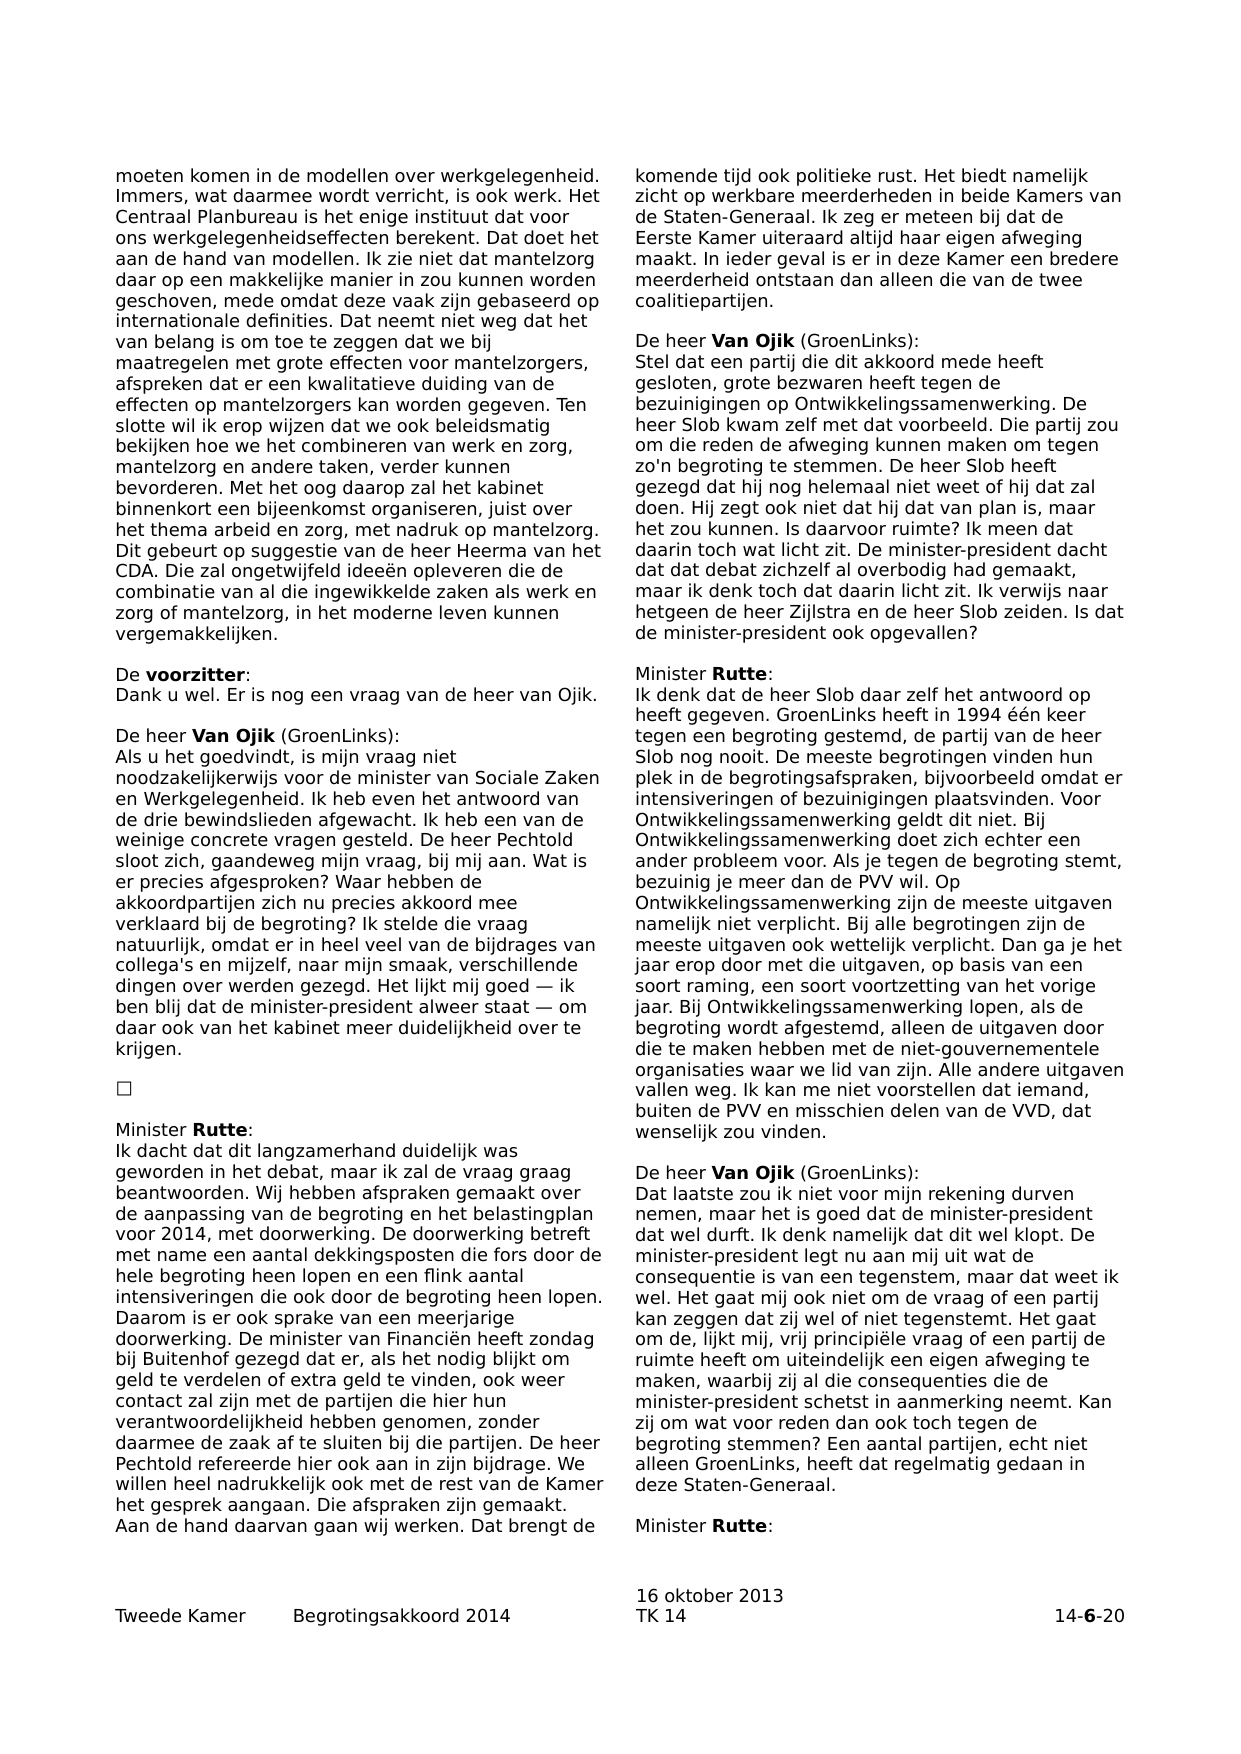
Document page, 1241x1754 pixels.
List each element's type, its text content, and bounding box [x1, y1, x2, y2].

text Als u het goedvindt, is mijn vraag niet noodzakelijkerwijs voor de minister van Sociale Zaken en Werkgelegenheid. Ik heb even het antwoord van de drie bewindslieden afgewacht. Ik heb een van de weinige concrete vragen gesteld. De heer Pechtold sloot zich, gaandeweg mijn vraag, bij mij aan. Wat is er precies afgesproken? Waar hebben de akkoordpartijen zich nu precies akkoord mee verklaard bij de begroting? Ik stelde die vraag natuurlijk, omdat er in heel veel van de bijdrages van collega's en mijzelf, naar mijn smaak, verschillende dingen over werden gezegd. Het lijkt mij goed — ik ben blij dat de minister-president alweer staat — om daar ook van het kabinet meer duidelijkheid over te krijgen. [115, 747, 605, 1059]
text De voorzitter: [115, 664, 605, 685]
text De heer Van Ojik (GroenLinks): [635, 1163, 1125, 1183]
text Minister Rutte: [635, 663, 1125, 684]
text Ik denk dat de heer Slob daar zelf het antwoord op heeft gegeven. GroenLinks heeft in 1994 één keer tegen een begroting gestemd, de partij van de heer Slob nog nooit. De meeste begrotingen vinden hun plek in de begrotingsafspraken, bijvoorbeeld omdat er intensiveringen of bezuinigingen plaatsvinden. Voor Ontwikkelingssamenwerking geldt dit niet. Bij Ontwikkelingssamenwerking doet zich echter een ander probleem voor. Als je tegen de begroting stemt, bezuinig je meer dan de PVV wil. Op Ontwikkelingssamenwerking zijn de meeste uitgaven namelijk niet verplicht. Bij alle begrotingen zijn de meeste uitgaven ook wettelijk verplicht. Dan ga je het jaar erop door met die uitgaven, op basis van een soort raming, een soort voortzetting van het vorige jaar. Bij Ontwikkelingssamenwerking lopen, als de begroting wordt afgestemd, alleen de uitgaven door die te maken hebben met de niet-gouvernementele organisaties waar we lid van zijn. Alle andere uitgaven vallen weg. Ik kan me niet voorstellen dat iemand, buiten de PVV en misschien delen van de VVD, dat wenselijk zou vinden. [635, 684, 1125, 1143]
text Ik dacht dat dit langzamerhand duidelijk was geworden in het debat, maar ik zal de vraag graag beantwoorden. Wij hebben afspraken gemaakt over de aanpassing van de begroting en het belastingplan voor 2014, met doorwerking. De doorwerking betreft met name een aantal dekkingsposten die fors door de hele begroting heen lopen en een flink aantal intensiveringen die ook door de begroting heen lopen. Daarom is er ook sprake van een meerjarige doorwerking. De minister van Financiën heeft zondag bij Buitenhof gezegd dat er, als het nodig blijkt om geld te verdelen of extra geld te vinden, ook weer contact zal zijn met de partijen die hier hun verantwoordelijkheid hebben genomen, zonder daarmee de zaak af te sluiten bij die partijen. De heer Pechtold refereerde hier ook aan in zijn bijdrage. We willen heel nadrukkelijk ook met de rest van de Kamer het gesprek aangaan. Die afspraken zijn gemaakt. Aan de hand daarvan gaan wij werken. Dat brengt de [115, 1141, 605, 1537]
text De heer Van Ojik (GroenLinks): [115, 726, 605, 747]
text ⬜ [115, 1079, 605, 1100]
text De heer Van Ojik (GroenLinks): [635, 331, 1125, 352]
text Dat laatste zou ik niet voor mijn rekening durven nemen, maar het is goed dat de minister-president dat wel durft. Ik denk namelijk dat dit wel klopt. De minister-president legt nu aan mij uit wat de consequentie is van een tegenstem, maar dat weet ik wel. Het gaat mij ook niet om de vraag of een partij kan zeggen dat zij wel of niet tegenstemt. Het gaat om de, lijkt mij, vrij principiële vraag of een partij de ruimte heeft om uiteindelijk een eigen afweging te maken, waarbij zij al die consequenties die de minister-president schetst in aanmerking neemt. Kan zij om wat voor reden dan ook toch tegen de begroting stemmen? Een aantal partijen, echt niet alleen GroenLinks, heeft dat regelmatig gedaan in deze Staten-Generaal. [635, 1183, 1125, 1496]
text komende tijd ook politieke rust. Het biedt namelijk zicht op werkbare meerderheden in beide Kamers van de Staten-Generaal. Ik zeg er meteen bij dat de Eerste Kamer uiteraard altijd haar eigen afweging maakt. In ieder geval is er in deze Kamer een bredere meerderheid ontstaan dan alleen die van de twee coalitiepartijen. [635, 165, 1125, 311]
text Dank u wel. Er is nog een vraag van de heer van Ojik. [115, 685, 605, 706]
text moeten komen in de modellen over werkgelegenheid. Immers, wat daarmee wordt verricht, is ook werk. Het Centraal Planbureau is het enige instituut dat voor ons werkgelegenheidseffecten berekent. Dat doet het aan de hand van modellen. Ik zie niet dat mantelzorg daar op een makkelijke manier in zou kunnen worden geschoven, mede omdat deze vaak zijn gebaseerd op internationale definities. Dat neemt niet weg dat het van belang is om toe te zeggen dat we bij maatregelen met grote effecten voor mantelzorgers, afspreken dat er een kwalitatieve duiding van de effecten op mantelzorgers kan worden gegeven. Ten slotte wil ik erop wijzen dat we ook beleidsmatig bekijken hoe we het combineren van werk en zorg, mantelzorg en andere taken, verder kunnen bevorderen. Met het oog daarop zal het kabinet binnenkort een bijeenkomst organiseren, juist over het thema arbeid en zorg, met nadruk op mantelzorg. Dit gebeurt op suggestie van de heer Heerma van het CDA. Die zal ongetwijfeld ideeën opleveren die de combinatie van al die ingewikkelde zaken als werk en zorg of mantelzorg, in het moderne leven kunnen vergemakkelijken. [115, 165, 605, 644]
text Minister Rutte: [635, 1516, 1125, 1537]
text Stel dat een partij die dit akkoord mede heeft gesloten, grote bezwaren heeft tegen de bezuinigingen op Ontwikkelingssamenwerking. De heer Slob kwam zelf met dat voorbeeld. Die partij zou om die reden de afweging kunnen maken om tegen zo'n begroting te stemmen. De heer Slob heeft gezegd dat hij nog helemaal niet weet of hij dat zal doen. Hij zegt ook niet dat hij dat van plan is, maar het zou kunnen. Is daarvoor ruimte? Ik meen dat daarin toch wat licht zit. De minister-president dacht dat dat debat zichzelf al overbodig had gemaakt, maar ik denk toch dat daarin licht zit. Ik verwijs naar hetgeen de heer Zijlstra en de heer Slob zeiden. Is dat de minister-president ook opgevallen? [635, 352, 1125, 643]
text Minister Rutte: [115, 1120, 605, 1141]
